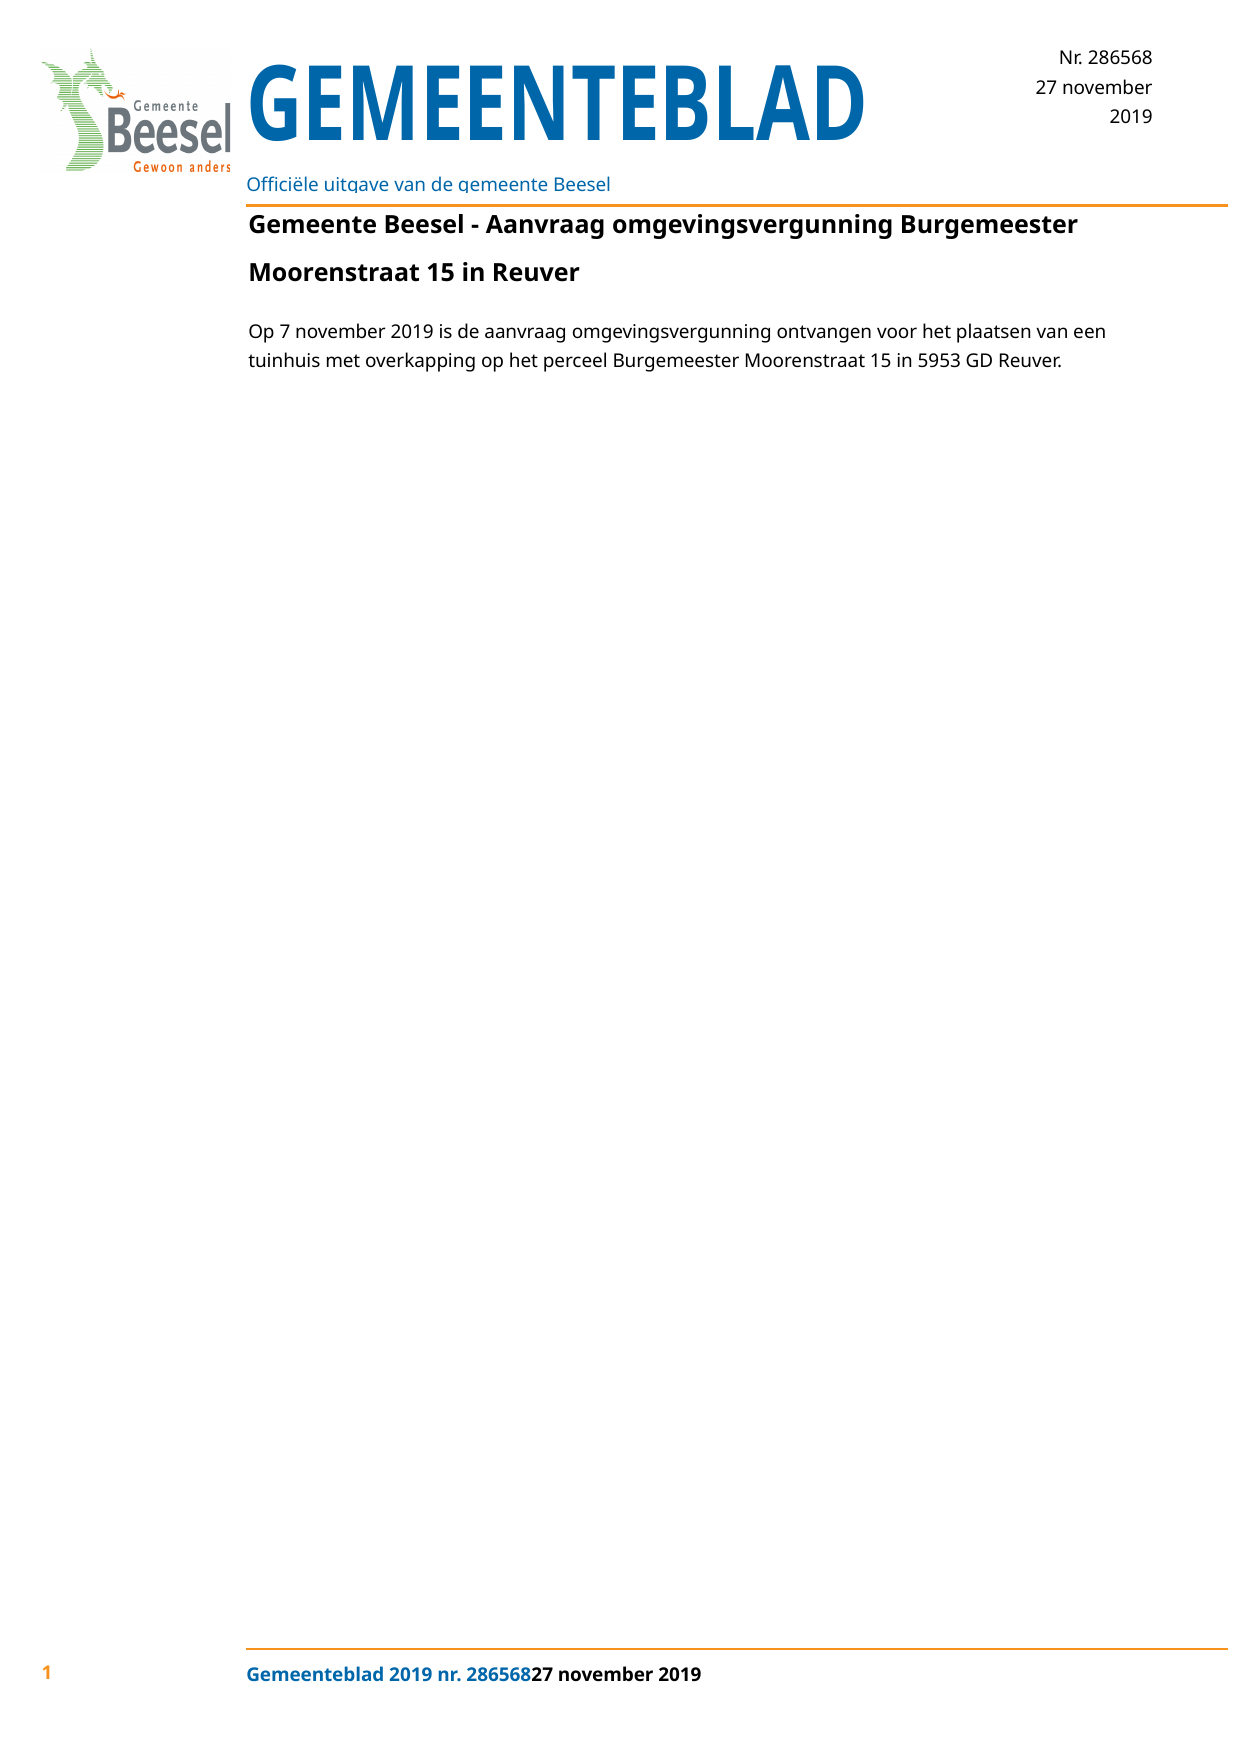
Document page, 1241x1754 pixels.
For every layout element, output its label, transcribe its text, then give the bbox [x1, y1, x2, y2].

text Gemeente Beesel - Aanvraag omgevingsvergunning Burgemeester Moorenstraat 15 in Reuver [248, 207, 1152, 288]
text Op 7 november 2019 is de aanvraag omgevingsvergunning ontvangen voor het plaatsen van een tuinhuis met overkapping op het perceel Burgemeester Moorenstraat 15 in 5953 GD Reuver. [248, 318, 1152, 373]
picture [41, 47, 231, 172]
